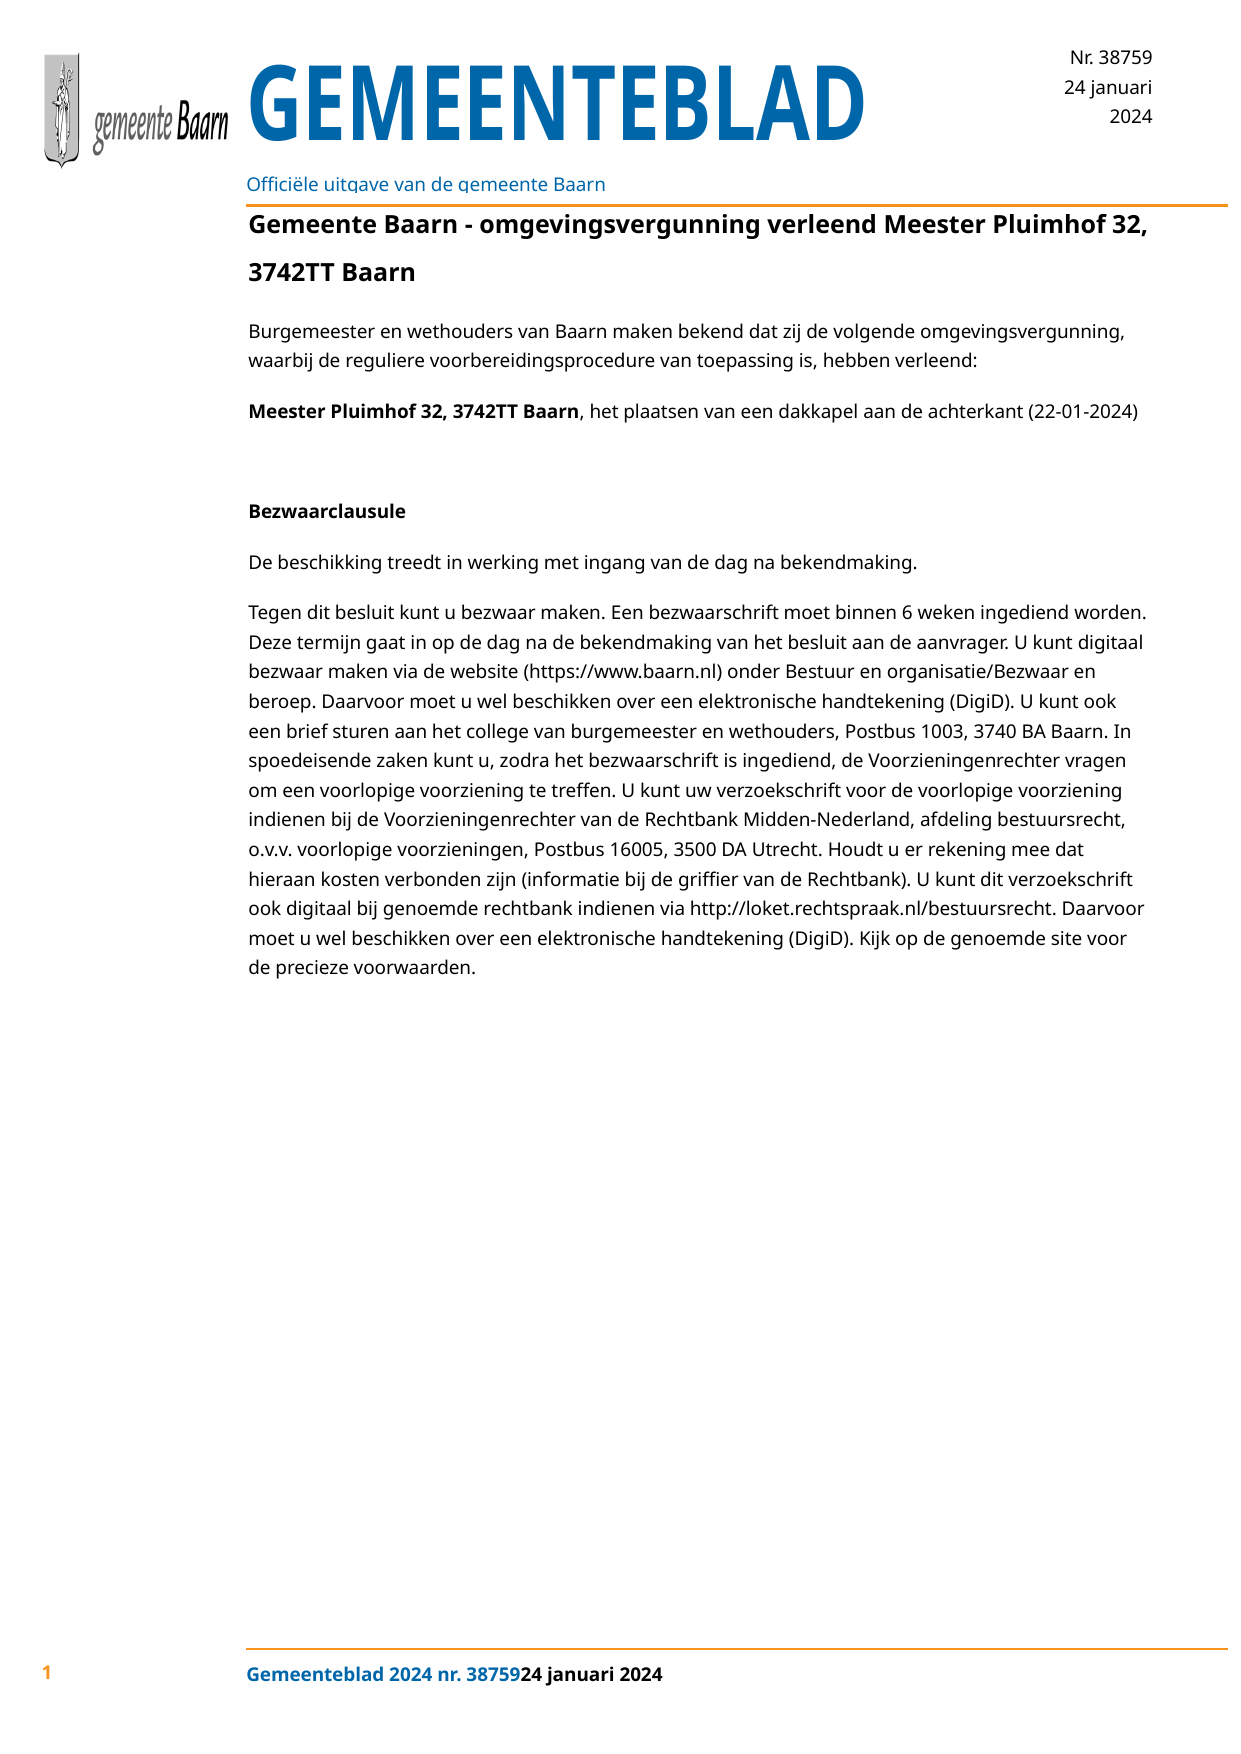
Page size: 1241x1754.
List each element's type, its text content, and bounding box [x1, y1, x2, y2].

text Tegen dit besluit kunt u bezwaar maken. Een bezwaarschrift moet binnen 6 weken ingediend worden. Deze termijn gaat in op de dag na de bekendmaking van het besluit aan de aanvrager. U kunt digitaal bezwaar maken via de website (https://www.baarn.nl) onder Bestuur en organisatie/Bezwaar en beroep. Daarvoor moet u wel beschikken over een elektronische handtekening (DigiD). U kunt ook een brief sturen aan het college van burgemeester en wethouders, Postbus 1003, 3740 BA Baarn. In spoedeisende zaken kunt u, zodra het bezwaarschrift is ingediend, de Voorzieningenrechter vragen om een voorlopige voorziening te treffen. U kunt uw verzoekschrift voor de voorlopige voorziening indienen bij de Voorzieningenrechter van de Rechtbank Midden-Nederland, afdeling bestuursrecht, o.v.v. voorlopige voorzieningen, Postbus 16005, 3500 DA Utrecht. Houdt u er rekening mee dat hieraan kosten verbonden zijn (informatie bij de griffier van de Rechtbank). U kunt dit verzoekschrift ook digitaal bij genoemde rechtbank indienen via http://loket.rechtspraak.nl/bestuursrecht. Daarvoor moet u wel beschikken over een elektronische handtekening (DigiD). Kijk op de genoemde site voor de precieze voorwaarden. [248, 599, 1152, 980]
text De beschikking treedt in werking met ingang van de dag na bekendmaking. [248, 549, 1152, 575]
text Burgemeester en wethouders van Baarn maken bekend dat zij de volgende omgevingsvergunning, waarbij de reguliere voorbereidingsprocedure van toepassing is, hebben verleend: [248, 318, 1152, 373]
picture [41, 47, 231, 172]
text Meester Pluimhof 32, 3742TT Baarn, het plaatsen van een dakkapel aan de achterkant (22-01-2024) [248, 398, 1152, 424]
text Gemeente Baarn - omgevingsvergunning verleend Meester Pluimhof 32, 3742TT Baarn [248, 207, 1152, 288]
text Bezwaarclausule [248, 499, 1152, 524]
